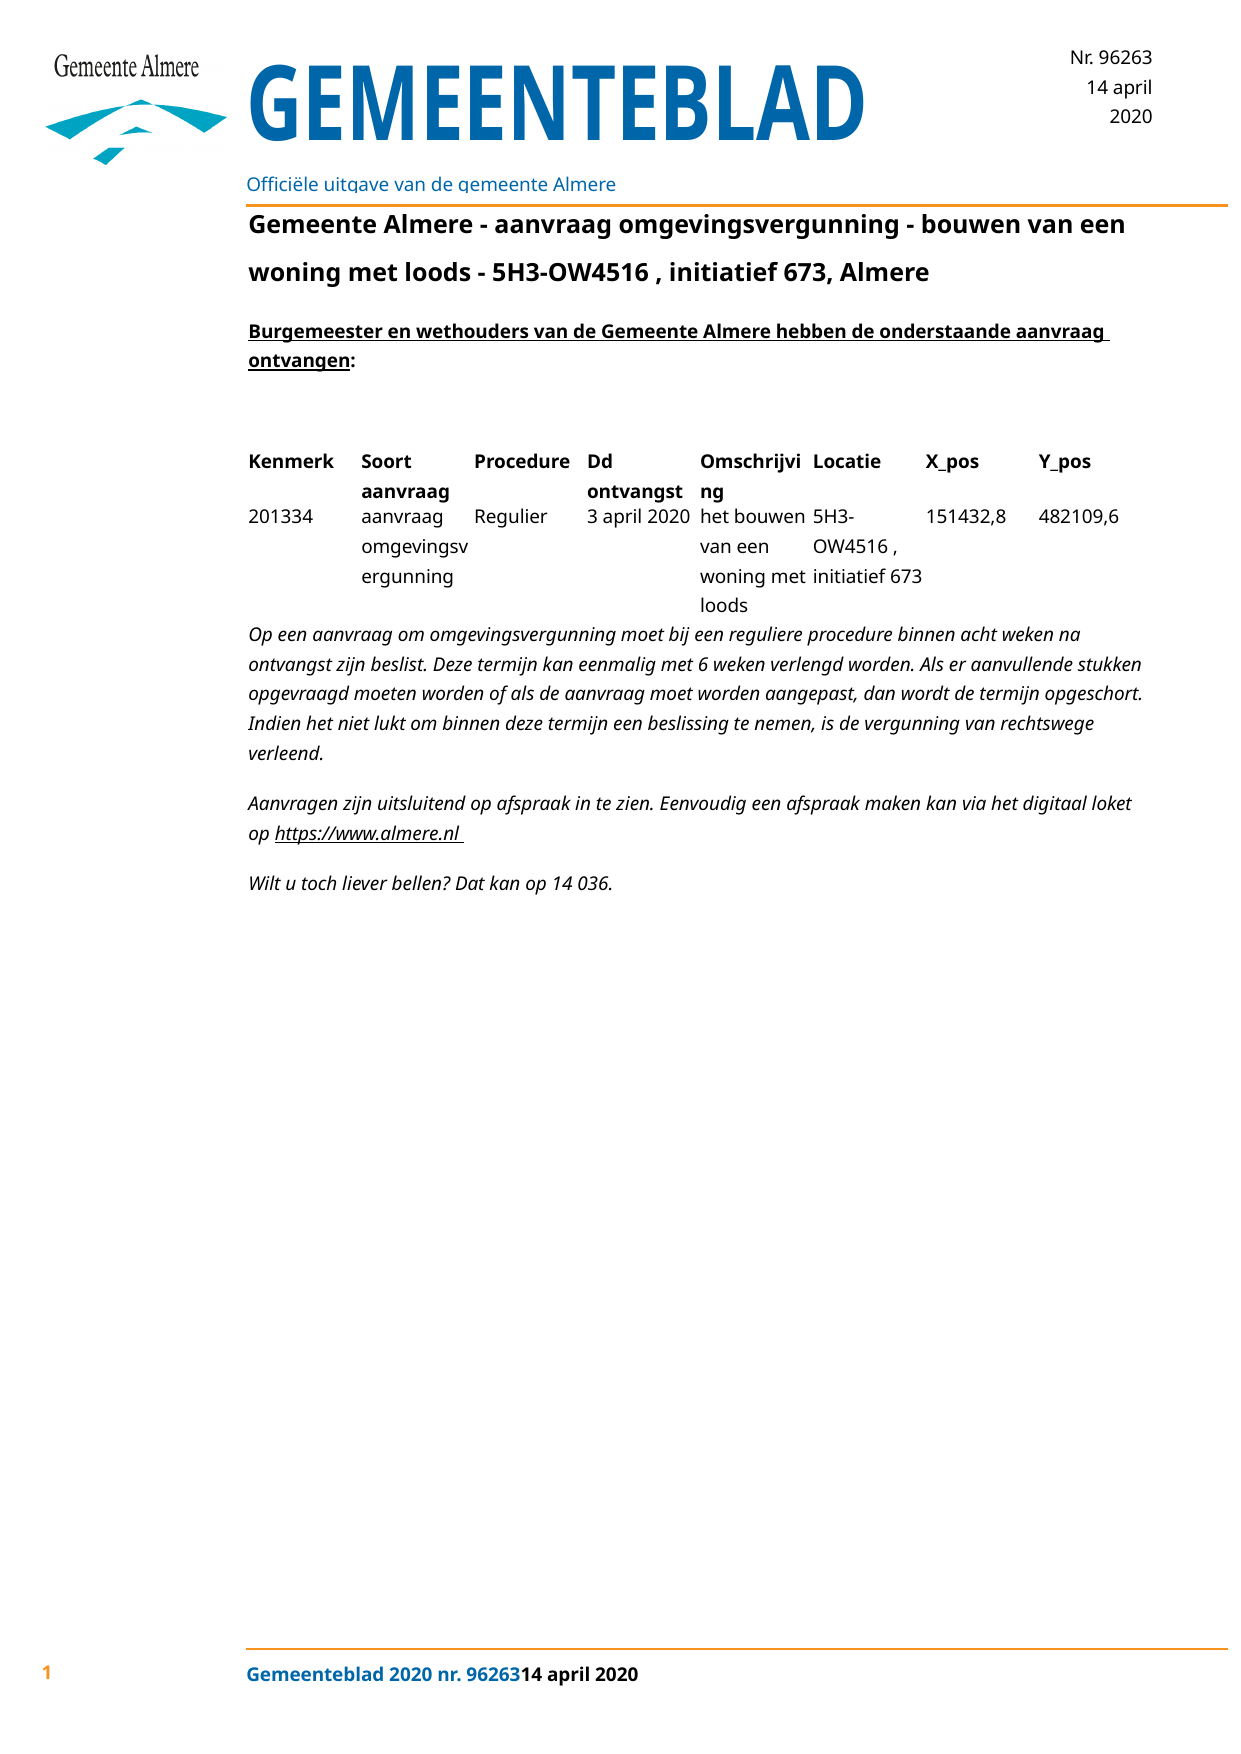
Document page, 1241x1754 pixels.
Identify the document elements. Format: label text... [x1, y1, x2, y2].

table_cell Regulier [474, 504, 587, 618]
table_header Soort aanvraag [361, 449, 474, 504]
text Gemeente Almere - aanvraag omgevingsvergunning - bouwen van een woning met loods - 5H3-OW4516 , initiatief 673, Almere [248, 207, 1152, 288]
table_cell 482109,6 [1039, 504, 1152, 618]
table_header Omschrijving [700, 449, 813, 504]
table_cell 5H3-OW4516 , initiatief 673 [813, 504, 926, 618]
table_header Procedure [474, 449, 587, 504]
table_cell 201334 [248, 504, 361, 618]
table_header Kenmerk [248, 449, 361, 504]
text Aanvragen zijn uitsluitend op afspraak in te zien. Eenvoudig een afspraak maken kan via het digitaal loket op https://www.almere.nl [248, 790, 1152, 846]
table_header Locatie [813, 449, 926, 504]
table_cell het bouwen van een woning met loods [700, 504, 813, 618]
table_cell 3 april 2020 [587, 504, 700, 618]
picture [41, 47, 231, 172]
table_header Y_pos [1039, 449, 1152, 504]
table_cell aanvraag omgevingsvergunning [361, 504, 474, 618]
table_header Dd ontvangst [587, 449, 700, 504]
text Burgemeester en wethouders van de Gemeente Almere hebben de onderstaande aanvraag ontvangen: [248, 318, 1152, 373]
table_header X_pos [926, 449, 1038, 504]
text Op een aanvraag om omgevingsvergunning moet bij een reguliere procedure binnen acht weken na ontvangst zijn beslist. Deze termijn kan eenmalig met 6 weken verlengd worden. Als er aanvullende stukken opgevraagd moeten worden of als de aanvraag moet worden aangepast, dan wordt de termijn opgeschort. Indien het niet lukt om binnen deze termijn een beslissing te nemen, is de vergunning van rechtswege verleend. [248, 621, 1152, 766]
table_cell 151432,8 [926, 504, 1038, 618]
text Wilt u toch liever bellen? Dat kan op 14 036. [248, 870, 1152, 896]
